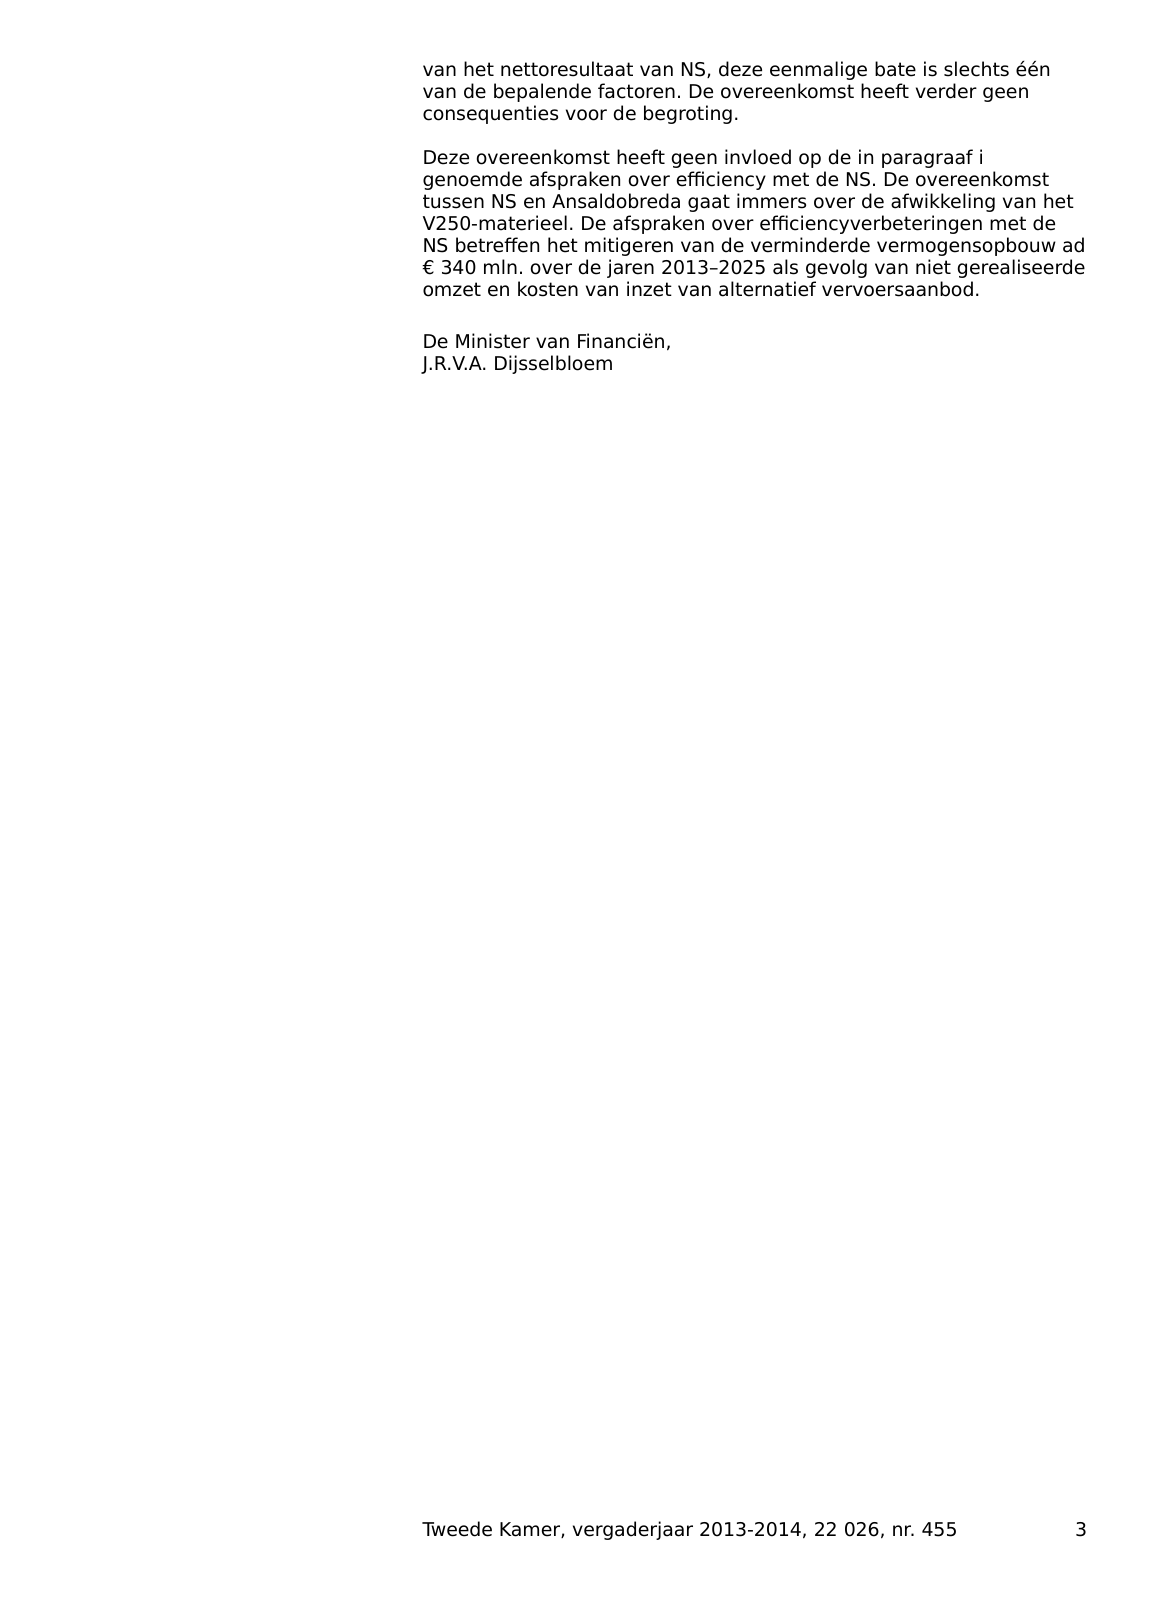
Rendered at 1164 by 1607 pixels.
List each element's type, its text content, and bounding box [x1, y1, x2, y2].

text Deze overeenkomst heeft geen invloed op de in paragraaf i genoemde afspraken over efficiency met de NS. De overeenkomst tussen NS en Ansaldobreda gaat immers over de afwikkeling van het V250-materieel. De afspraken over efficiencyverbeteringen met de NS betreffen het mitigeren van de verminderde vermogensopbouw ad € 340 mln. over de jaren 2013–2025 als gevolg van niet gerealiseerde omzet en kosten van inzet van alternatief vervoersaanbod. [422, 147, 1087, 301]
text De Minister van Financiën, J.R.V.A. Dijsselbloem [422, 331, 1087, 375]
text van het nettoresultaat van NS, deze eenmalige bate is slechts één van de bepalende factoren. De overeenkomst heeft verder geen consequenties voor de begroting. [422, 59, 1087, 125]
